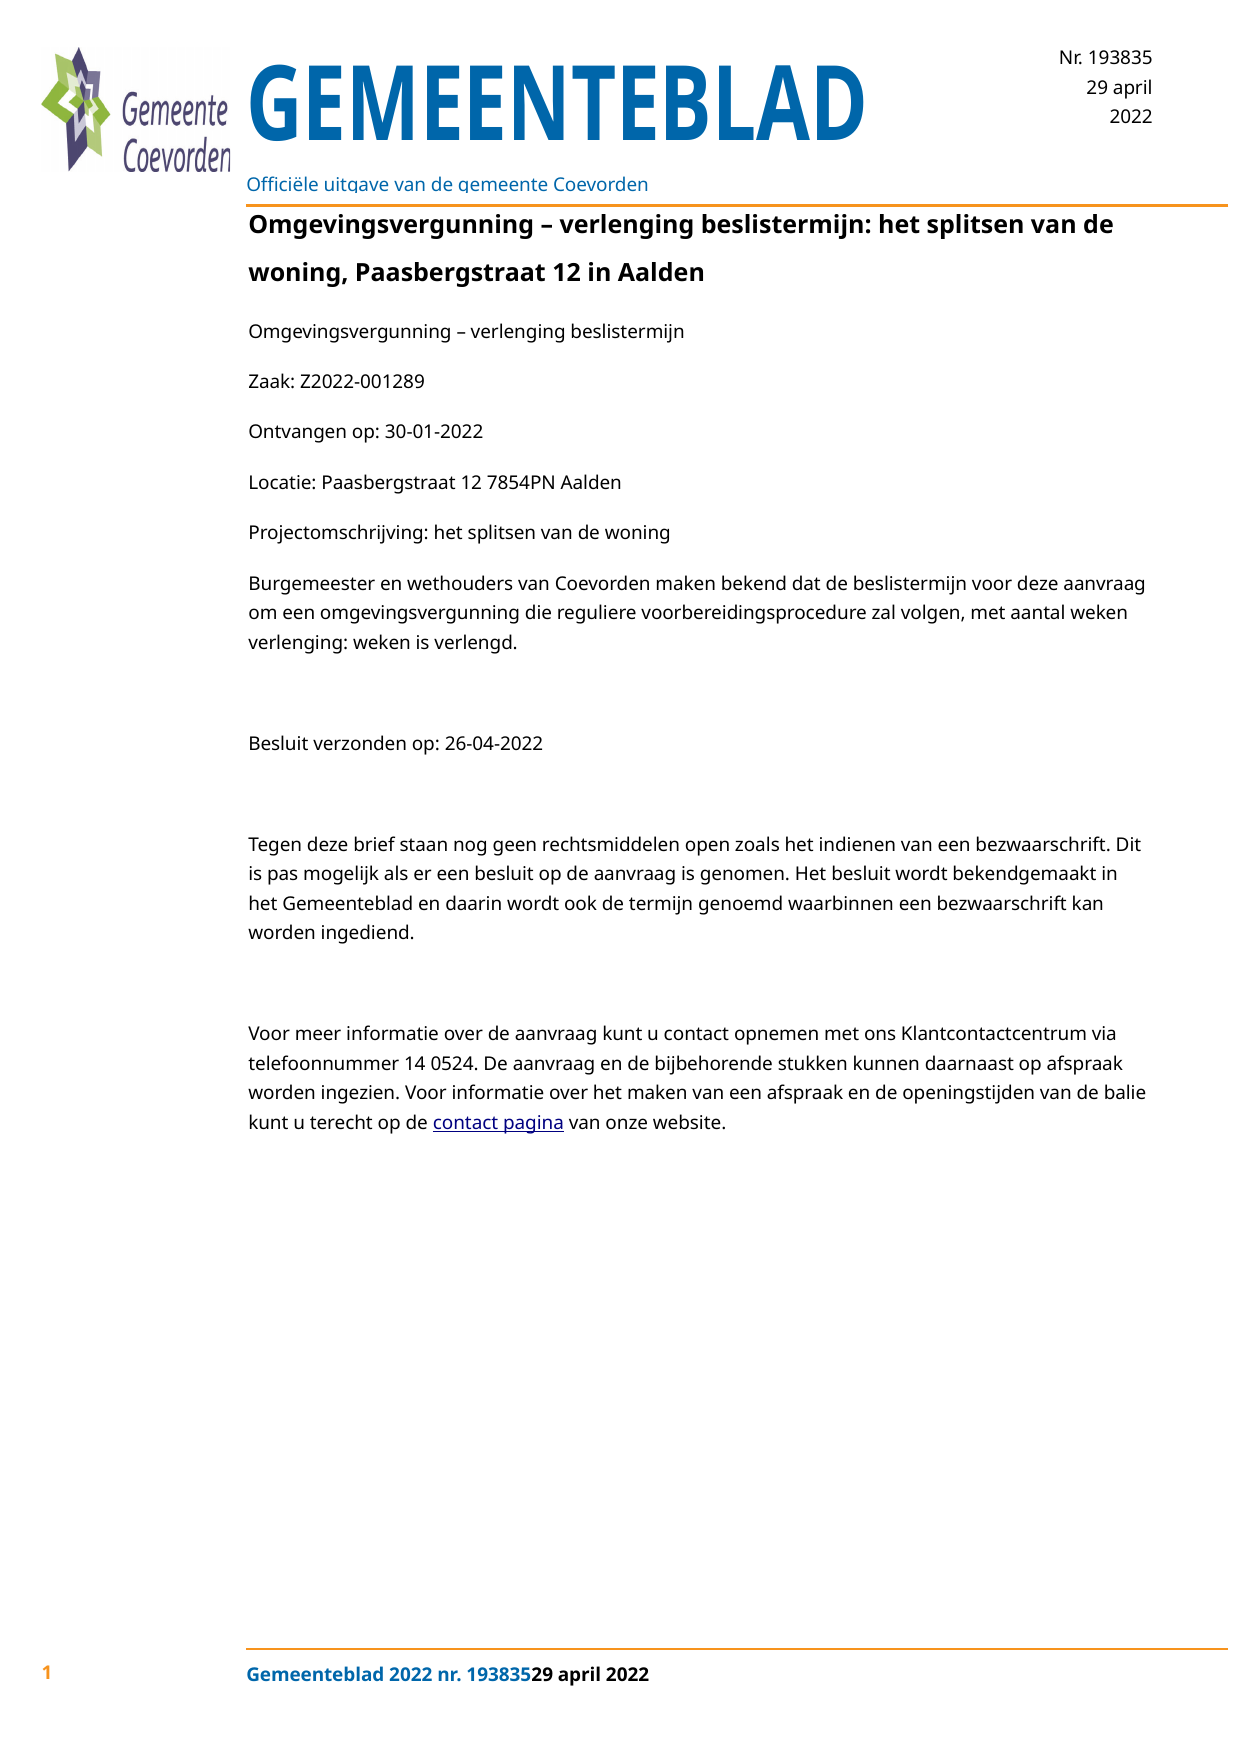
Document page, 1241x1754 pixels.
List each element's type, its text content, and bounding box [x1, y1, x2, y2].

text Tegen deze brief staan nog geen rechtsmiddelen open zoals het indienen van een bezwaarschrift. Dit is pas mogelijk als er een besluit op de aanvraag is genomen. Het besluit wordt bekendgemaakt in het Gemeenteblad en daarin wordt ook de termijn genoemd waarbinnen een bezwaarschrift kan worden ingediend. [248, 831, 1152, 945]
text Besluit verzonden op: 26-04-2022 [248, 730, 1152, 756]
text Omgevingsvergunning – verlenging beslistermijn: het splitsen van de woning, Paasbergstraat 12 in Aalden [248, 207, 1152, 288]
picture [41, 47, 231, 172]
text Locatie: Paasbergstraat 12 7854PN Aalden [248, 469, 1152, 495]
text Projectomschrijving: het splitsen van de woning [248, 519, 1152, 545]
text Voor meer informatie over de aanvraag kunt u contact opnemen met ons Klantcontactcentrum via telefoonnummer 14 0524. De aanvraag en de bijbehorende stukken kunnen daarnaast op afspraak worden ingezien. Voor informatie over het maken van een afspraak en de openingstijden van de balie kunt u terecht op de contact pagina van onze website. [248, 1020, 1152, 1135]
text Ontvangen op: 30-01-2022 [248, 419, 1152, 444]
text Burgemeester en wethouders van Coevorden maken bekend dat de beslistermijn voor deze aanvraag om een omgevingsvergunning die reguliere voorbereidingsprocedure zal volgen, met aantal weken verlenging: weken is verlengd. [248, 570, 1152, 655]
text Zaak: Z2022-001289 [248, 368, 1152, 394]
text Omgevingsvergunning – verlenging beslistermijn [248, 318, 1152, 344]
